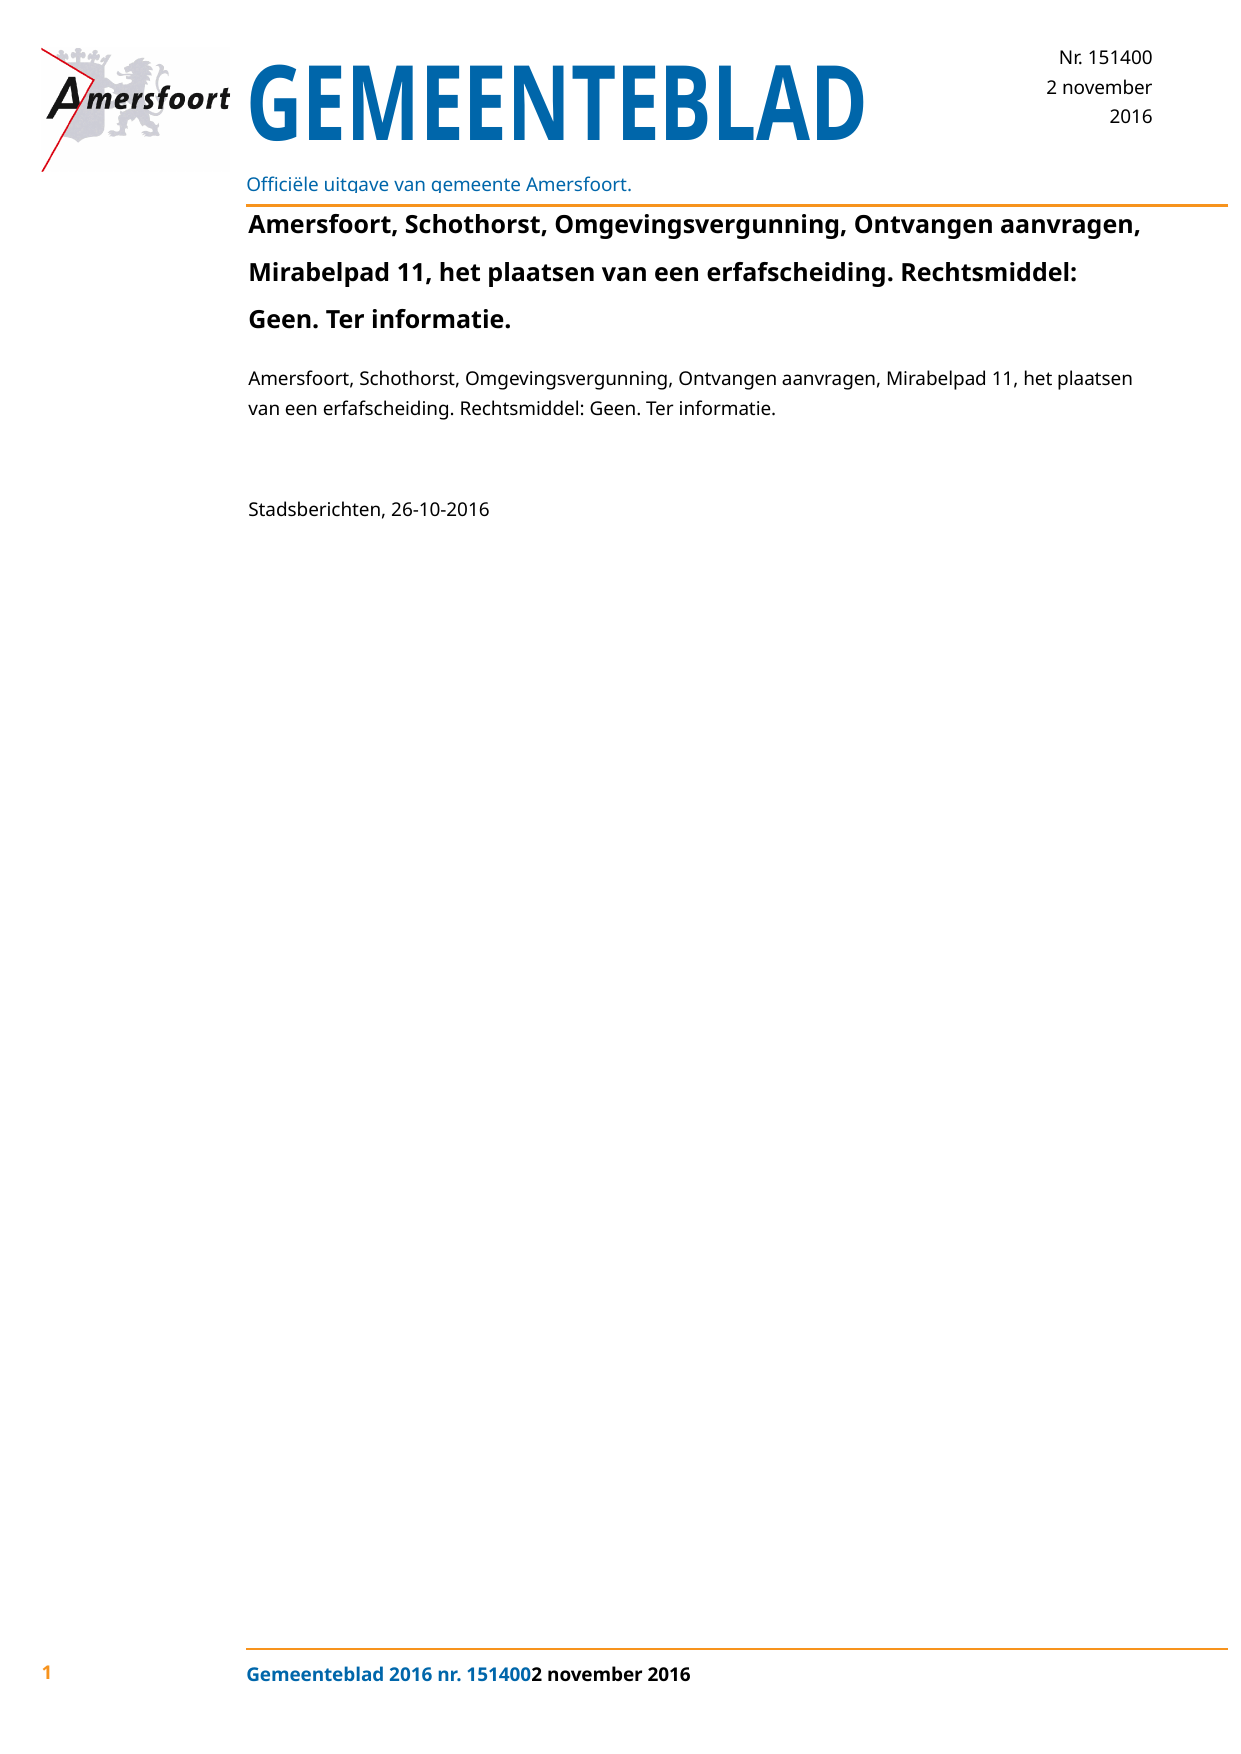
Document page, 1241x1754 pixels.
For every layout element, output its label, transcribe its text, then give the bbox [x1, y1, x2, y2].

text Amersfoort, Schothorst, Omgevingsvergunning, Ontvangen aanvragen, Mirabelpad 11, het plaatsen van een erfafscheiding. Rechtsmiddel: Geen. Ter informatie. [248, 366, 1152, 421]
picture [41, 47, 231, 172]
text Stadsberichten, 26-10-2016 [248, 496, 1152, 522]
text Amersfoort, Schothorst, Omgevingsvergunning, Ontvangen aanvragen, Mirabelpad 11, het plaatsen van een erfafscheiding. Rechtsmiddel: Geen. Ter informatie. [248, 207, 1152, 336]
